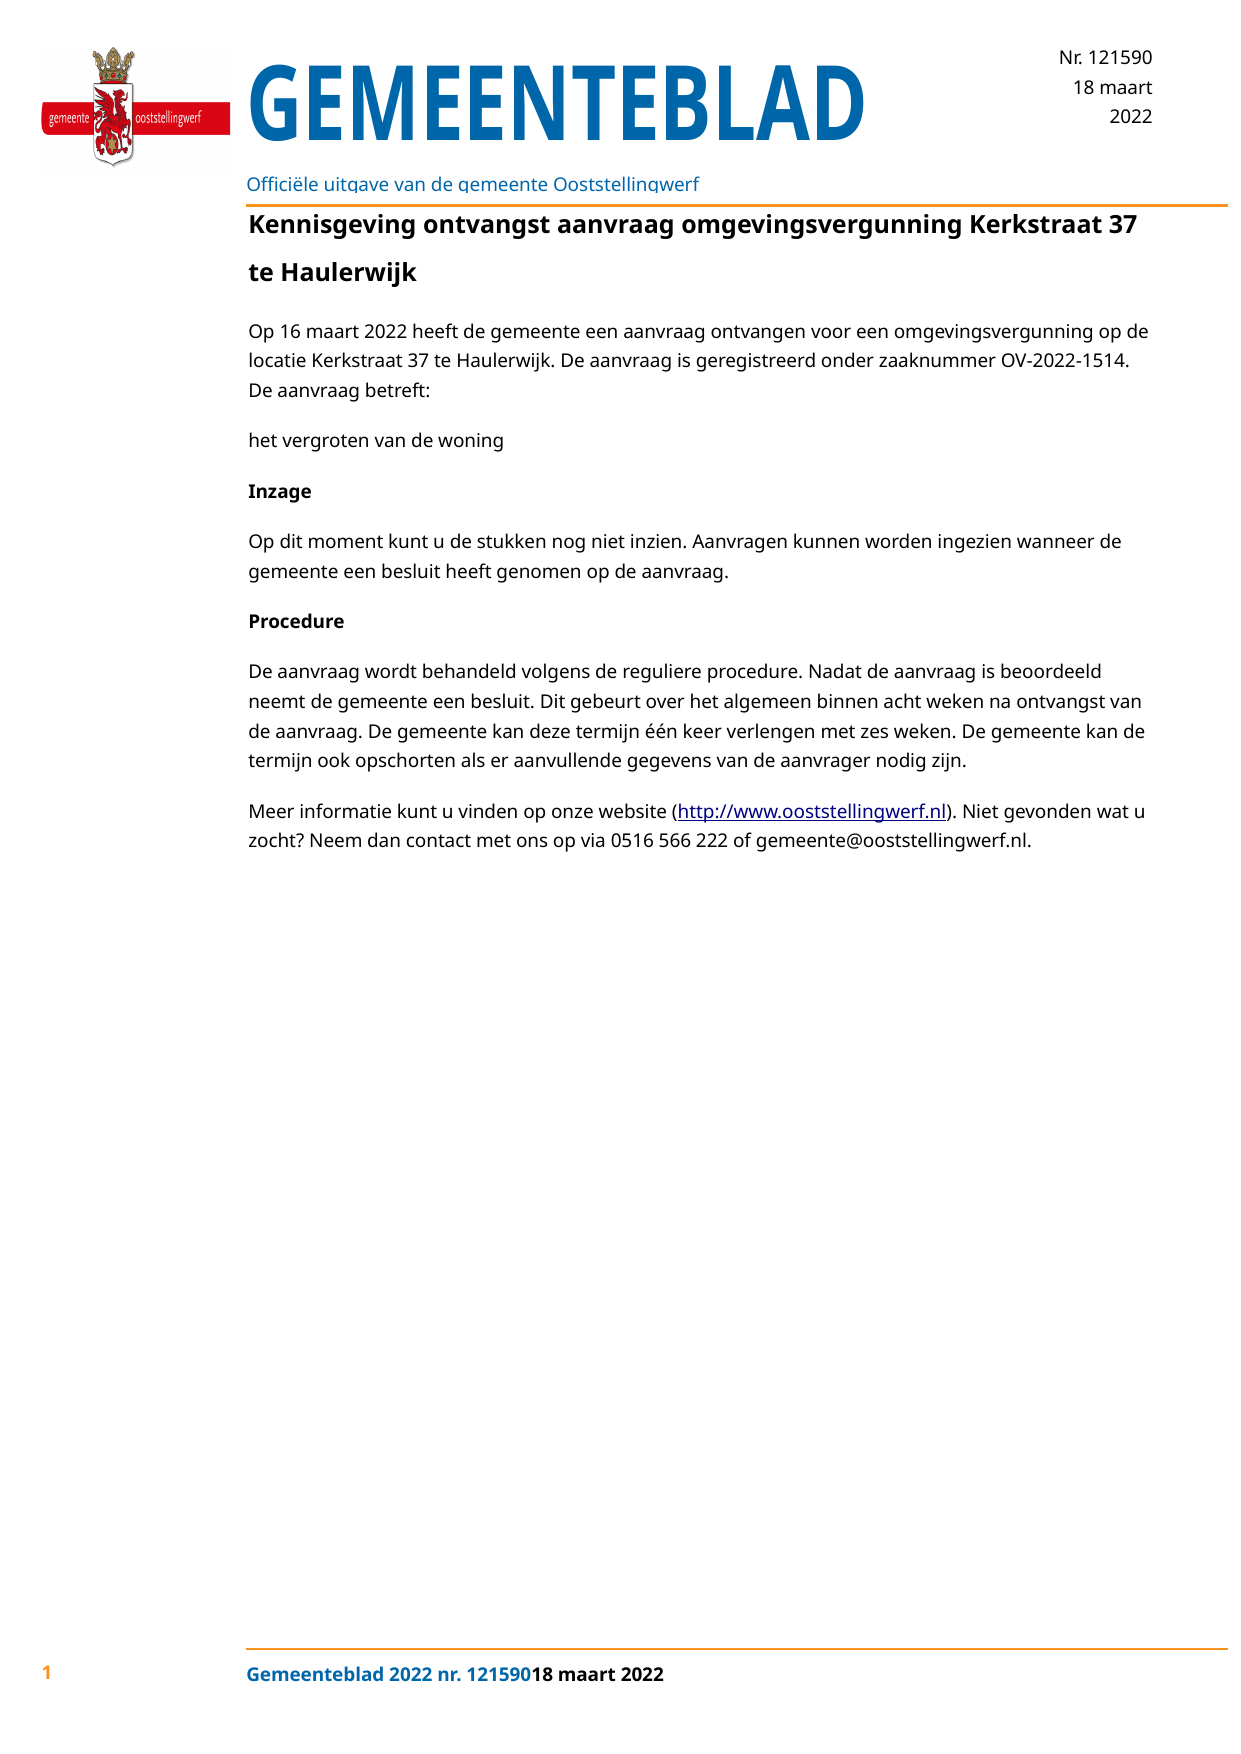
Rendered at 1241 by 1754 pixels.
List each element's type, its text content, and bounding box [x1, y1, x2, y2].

text Procedure [248, 608, 1152, 634]
text Op dit moment kunt u de stukken nog niet inzien. Aanvragen kunnen worden ingezien wanneer de gemeente een besluit heeft genomen op de aanvraag. [248, 528, 1152, 584]
text Meer informatie kunt u vinden op onze website (http://www.ooststellingwerf.nl). Niet gevonden wat u zocht? Neem dan contact met ons op via 0516 566 222 of gemeente@ooststellingwerf.nl. [248, 798, 1152, 853]
picture [41, 47, 231, 172]
text De aanvraag wordt behandeld volgens de reguliere procedure. Nadat de aanvraag is beoordeeld neemt de gemeente een besluit. Dit gebeurt over het algemeen binnen acht weken na ontvangst van de aanvraag. De gemeente kan deze termijn één keer verlengen met zes weken. De gemeente kan de termijn ook opschorten als er aanvullende gegevens van de aanvrager nodig zijn. [248, 659, 1152, 773]
text Op 16 maart 2022 heeft de gemeente een aanvraag ontvangen voor een omgevingsvergunning op de locatie Kerkstraat 37 te Haulerwijk. De aanvraag is geregistreerd onder zaaknummer OV-2022-1514. De aanvraag betreft: [248, 318, 1152, 403]
text Kennisgeving ontvangst aanvraag omgevingsvergunning Kerkstraat 37 te Haulerwijk [248, 207, 1152, 288]
text Inzage [248, 478, 1152, 504]
text het vergroten van de woning [248, 427, 1152, 453]
